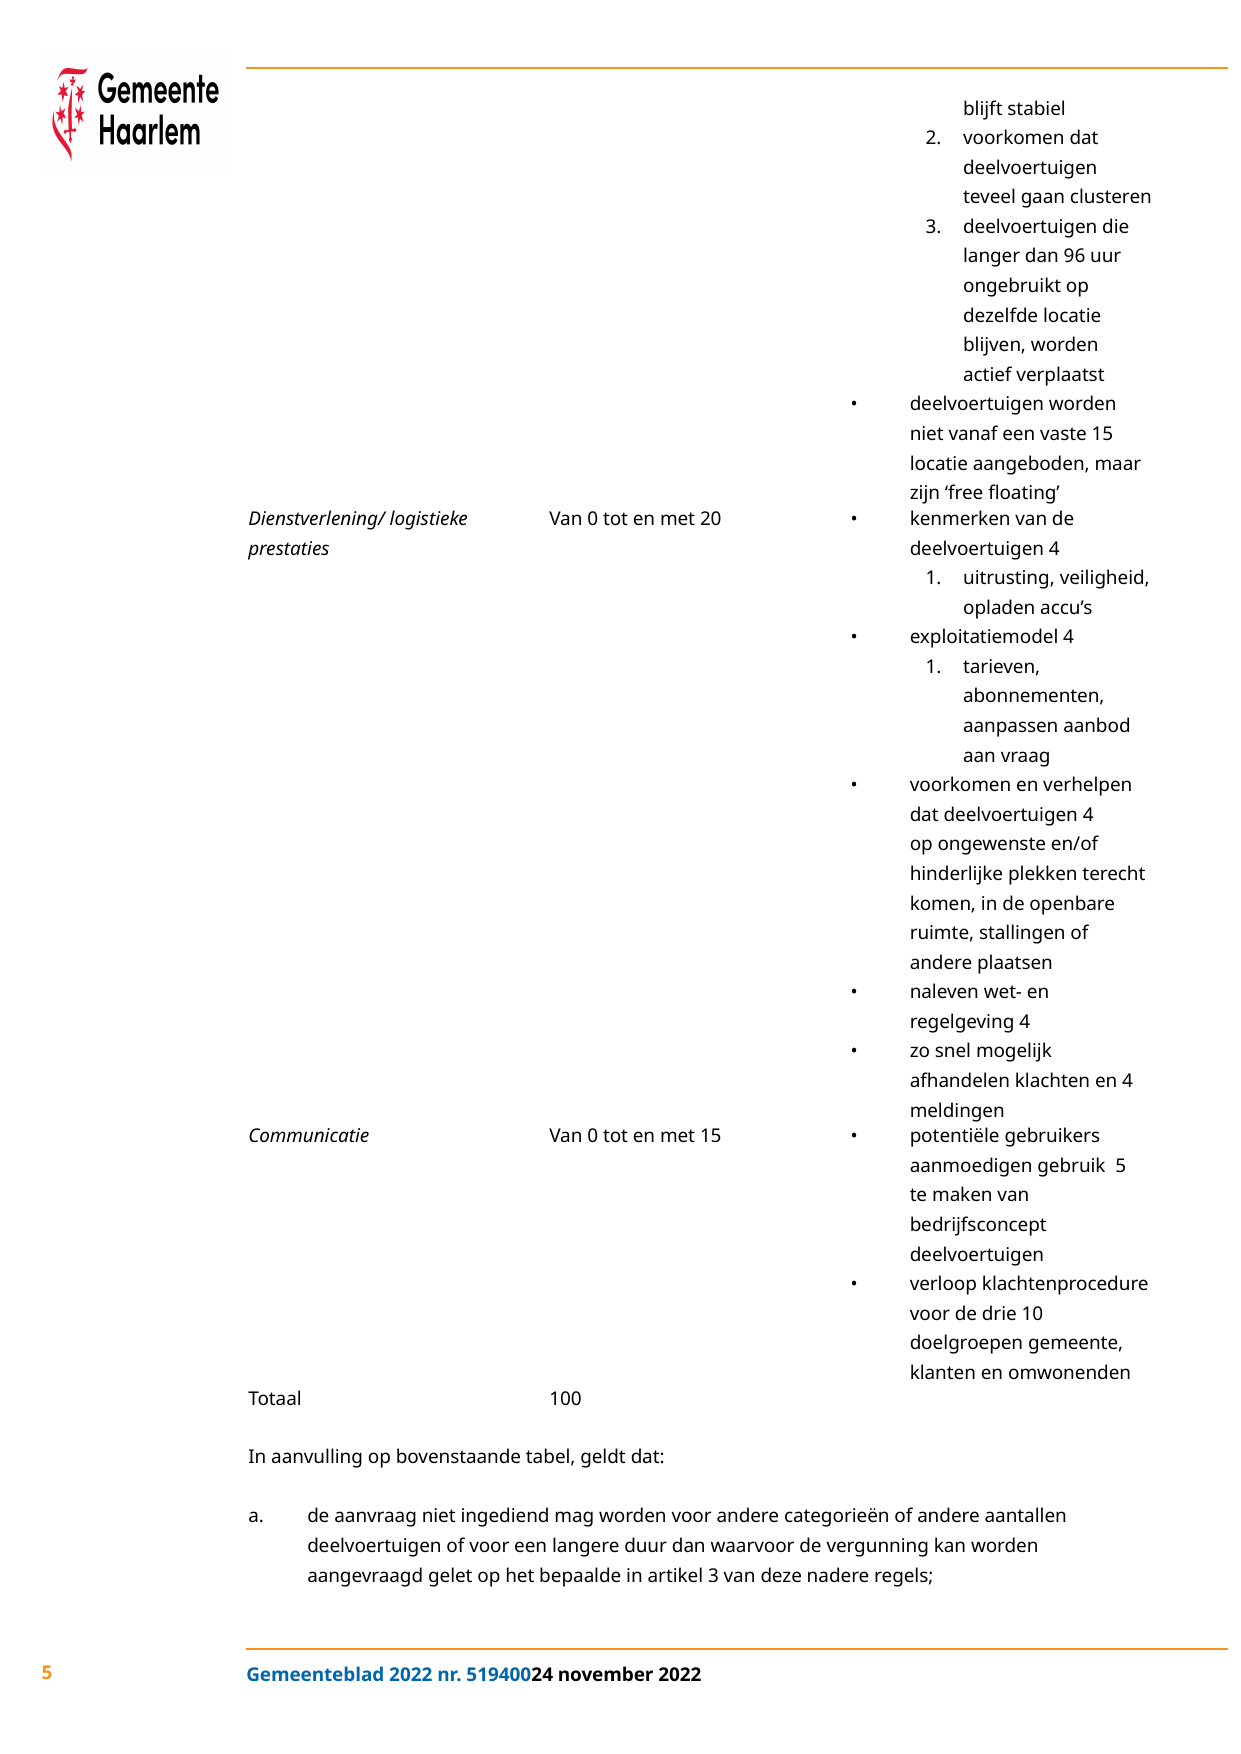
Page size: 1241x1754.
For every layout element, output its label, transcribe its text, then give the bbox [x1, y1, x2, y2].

table_cell [850, 1385, 1152, 1411]
table_cell Van 0 tot en met 20 [549, 505, 850, 1122]
text In aanvulling op bovenstaande tabel, geldt dat: [248, 1443, 1152, 1469]
table_cell kenmerken van de deelvoertuigen 4 uitrusting, veiligheid, opladen accu’s exploitatiemodel 4 tarieven, abonnementen, aanpassen aanbod aan vraag voorkomen en verhelpen dat deelvoertuigen 4 op ongewenste en/of hinderlijke plekken terecht komen, in de openbare ruimte, stallingen of andere plaatsen naleven wet- en regelgeving 4 zo snel mogelijk afhandelen klachten en 4 meldingen [850, 505, 1152, 1122]
picture [41, 47, 231, 172]
list de aanvraag niet ingediend mag worden voor andere categorieën of andere aantallen deelvoertuigen of voor een langere duur dan waarvoor de vergunning kan worden aangevraagd gelet op het bepaalde in artikel 3 van deze nadere regels; [248, 1503, 1152, 1587]
table_cell Totaal [248, 1385, 549, 1411]
table_cell Van 0 tot en met 15 [549, 1123, 850, 1385]
table_cell 100 [549, 1385, 850, 1411]
table_cell [248, 95, 549, 505]
table_cell [549, 95, 850, 505]
table_cell potentiële gebruikers aanmoedigen gebruik 5 te maken van bedrijfsconcept deelvoertuigen verloop klachtenprocedure voor de drie 10 doelgroepen gemeente, klanten en omwonenden [850, 1123, 1152, 1385]
table_cell blijft stabiel voorkomen dat deelvoertuigen teveel gaan clusteren deelvoertuigen die langer dan 96 uur ongebruikt op dezelfde locatie blijven, worden actief verplaatst deelvoertuigen worden niet vanaf een vaste 15 locatie aangeboden, maar zijn ‘free floating’ [850, 95, 1152, 505]
table_cell Communicatie [248, 1123, 549, 1385]
table_cell Dienstverlening/ logistieke prestaties [248, 505, 549, 1122]
